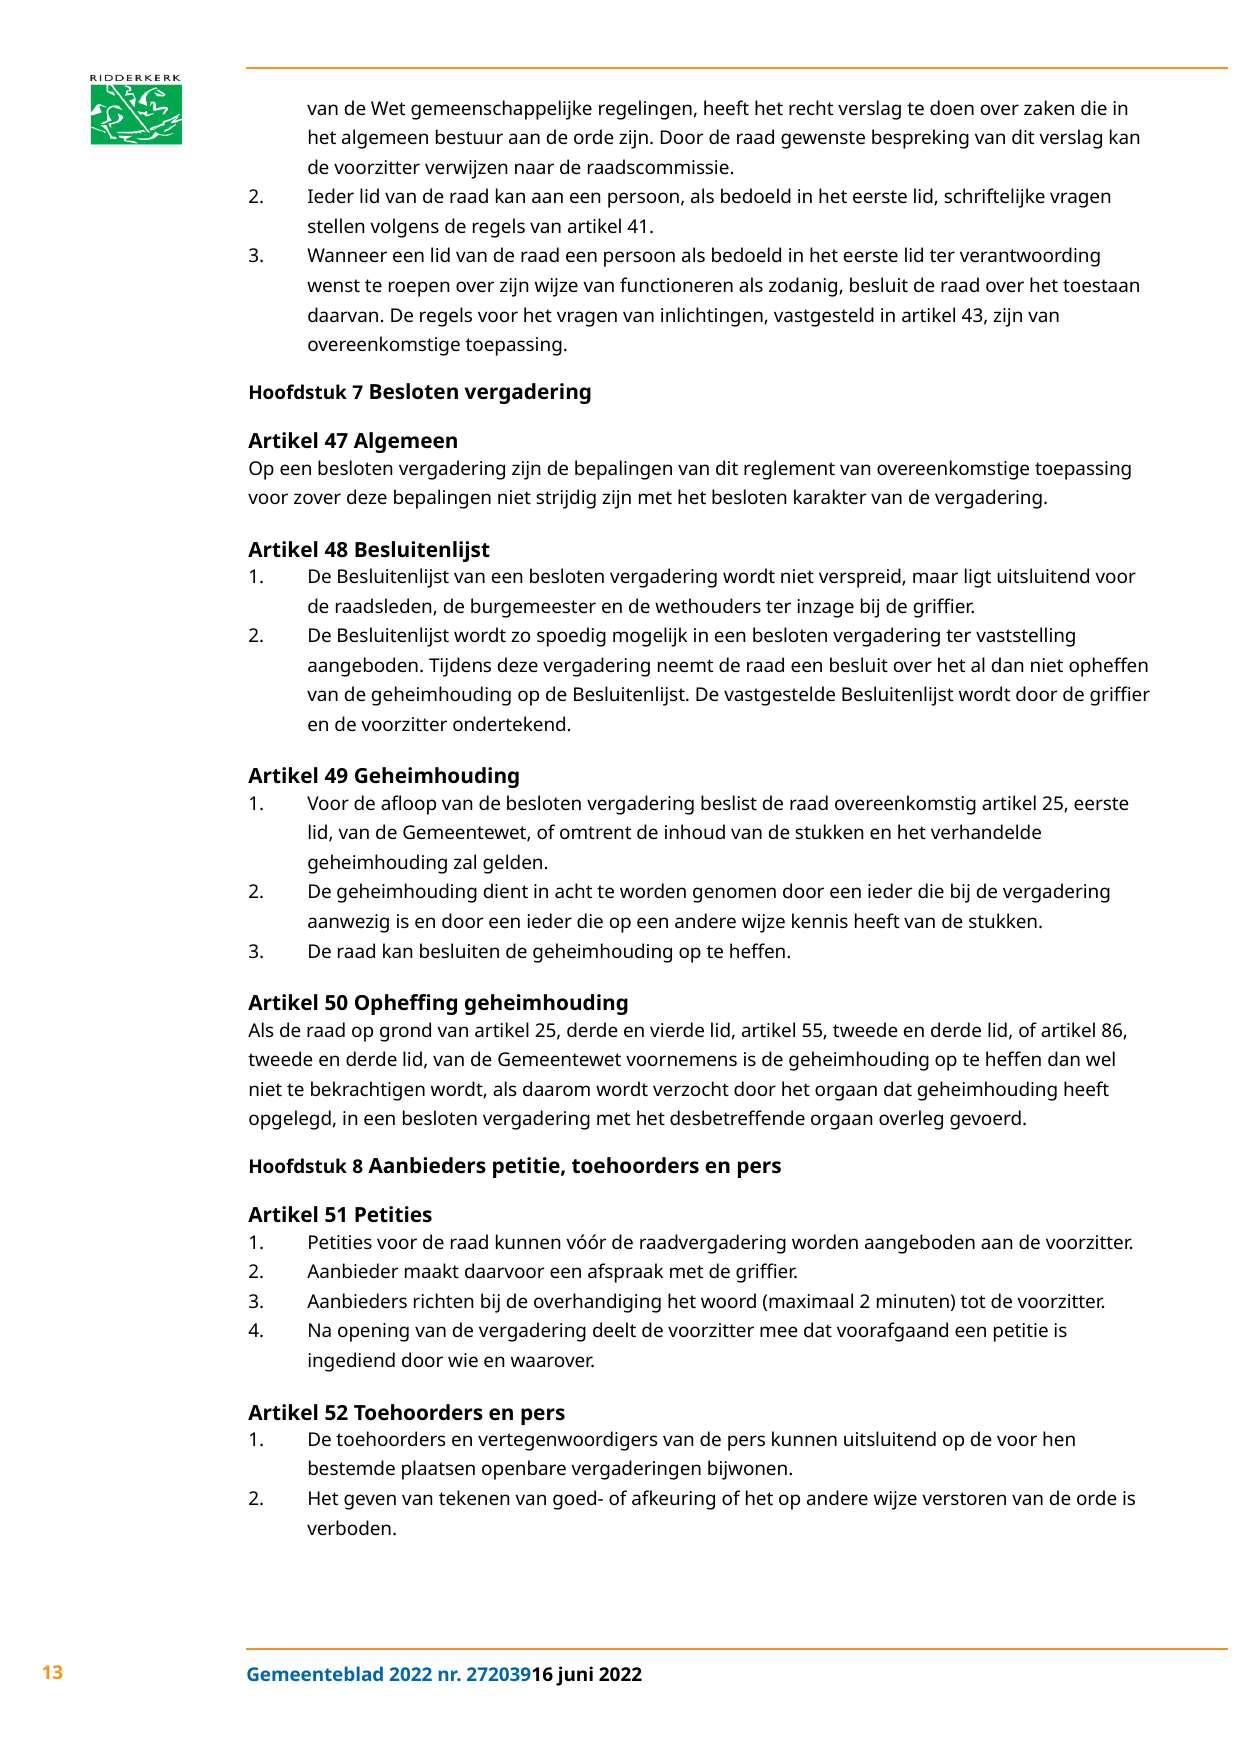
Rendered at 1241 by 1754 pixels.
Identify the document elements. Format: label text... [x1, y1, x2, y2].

text Hoofdstuk 8 Aanbieders petitie, toehoorders en pers [248, 1151, 1152, 1179]
list De Besluitenlijst wordt zo spoedig mogelijk in een besloten vergadering ter vaststelling aangeboden. Tijdens deze vergadering neemt de raad een besluit over het al dan niet opheffen van de geheimhouding op de Besluitenlijst. De vastgestelde Besluitenlijst wordt door de griffier en de voorzitter ondertekend. [248, 622, 1152, 737]
text Artikel 51 Petities [248, 1200, 1152, 1229]
text Hoofdstuk 7 Besloten vergadering [248, 377, 1152, 406]
text Artikel 49 Geheimhouding [248, 762, 1152, 790]
list Aanbieders richten bij de overhandiging het woord (maximaal 2 minuten) tot de voorzitter. [248, 1288, 1152, 1314]
list Na opening van de vergadering deelt de voorzitter mee dat voorafgaand een petitie is ingediend door wie en waarover. [248, 1318, 1152, 1373]
text Artikel 52 Toehoorders en pers [248, 1398, 1152, 1426]
list Aanbieder maakt daarvoor een afspraak met de griffier. [248, 1258, 1152, 1284]
text Artikel 50 Opheffing geheimhouding [248, 988, 1152, 1017]
list Voor de afloop van de besloten vergadering beslist de raad overeenkomstig artikel 25, eerste lid, van de Gemeentewet, of omtrent de inhoud van de stukken en het verhandelde geheimhouding zal gelden. [248, 790, 1152, 875]
list De Besluitenlijst van een besloten vergadering wordt niet verspreid, maar ligt uitsluitend voor de raadsleden, de burgemeester en de wethouders ter inzage bij de griffier. [248, 563, 1152, 618]
text Artikel 47 Algemeen [248, 426, 1152, 455]
list van de Wet gemeenschappelijke regelingen, heeft het recht verslag te doen over zaken die in het algemeen bestuur aan de orde zijn. Door de raad gewenste bespreking van dit verslag kan de voorzitter verwijzen naar de raadscommissie. [248, 95, 1152, 180]
list De geheimhouding dient in acht te worden genomen door een ieder die bij de vergadering aanwezig is en door een ieder die op een andere wijze kennis heeft van de stukken. [248, 879, 1152, 934]
list Petities voor de raad kunnen vóór de raadvergadering worden aangeboden aan de voorzitter. [248, 1229, 1152, 1254]
list Wanneer een lid van de raad een persoon als bedoeld in het eerste lid ter verantwoording wenst te roepen over zijn wijze van functioneren als zodanig, besluit de raad over het toestaan daarvan. De regels voor het vragen van inlichtingen, vastgesteld in artikel 43, zijn van overeenkomstige toepassing. [248, 243, 1152, 357]
list De raad kan besluiten de geheimhouding op te heffen. [248, 938, 1152, 964]
text Artikel 48 Besluitenlijst [248, 535, 1152, 563]
text Als de raad op grond van artikel 25, derde en vierde lid, artikel 55, tweede en derde lid, of artikel 86, tweede en derde lid, van de Gemeentewet voornemens is de geheimhouding op te heffen dan wel niet te bekrachtigen wordt, als daarom wordt verzocht door het orgaan dat geheimhouding heeft opgelegd, in een besloten vergadering met het desbetreffende orgaan overleg gevoerd. [248, 1017, 1152, 1131]
picture [41, 47, 231, 172]
list Ieder lid van de raad kan aan een persoon, als bedoeld in het eerste lid, schriftelijke vragen stellen volgens de regels van artikel 41. [248, 183, 1152, 239]
text Op een besloten vergadering zijn de bepalingen van dit reglement van overeenkomstige toepassing voor zover deze bepalingen niet strijdig zijn met het besloten karakter van de vergadering. [248, 455, 1152, 510]
list De toehoorders en vertegenwoordigers van de pers kunnen uitsluitend op de voor hen bestemde plaatsen openbare vergaderingen bijwonen. [248, 1426, 1152, 1481]
list Het geven van tekenen van goed- of afkeuring of het op andere wijze verstoren van de orde is verboden. [248, 1485, 1152, 1541]
